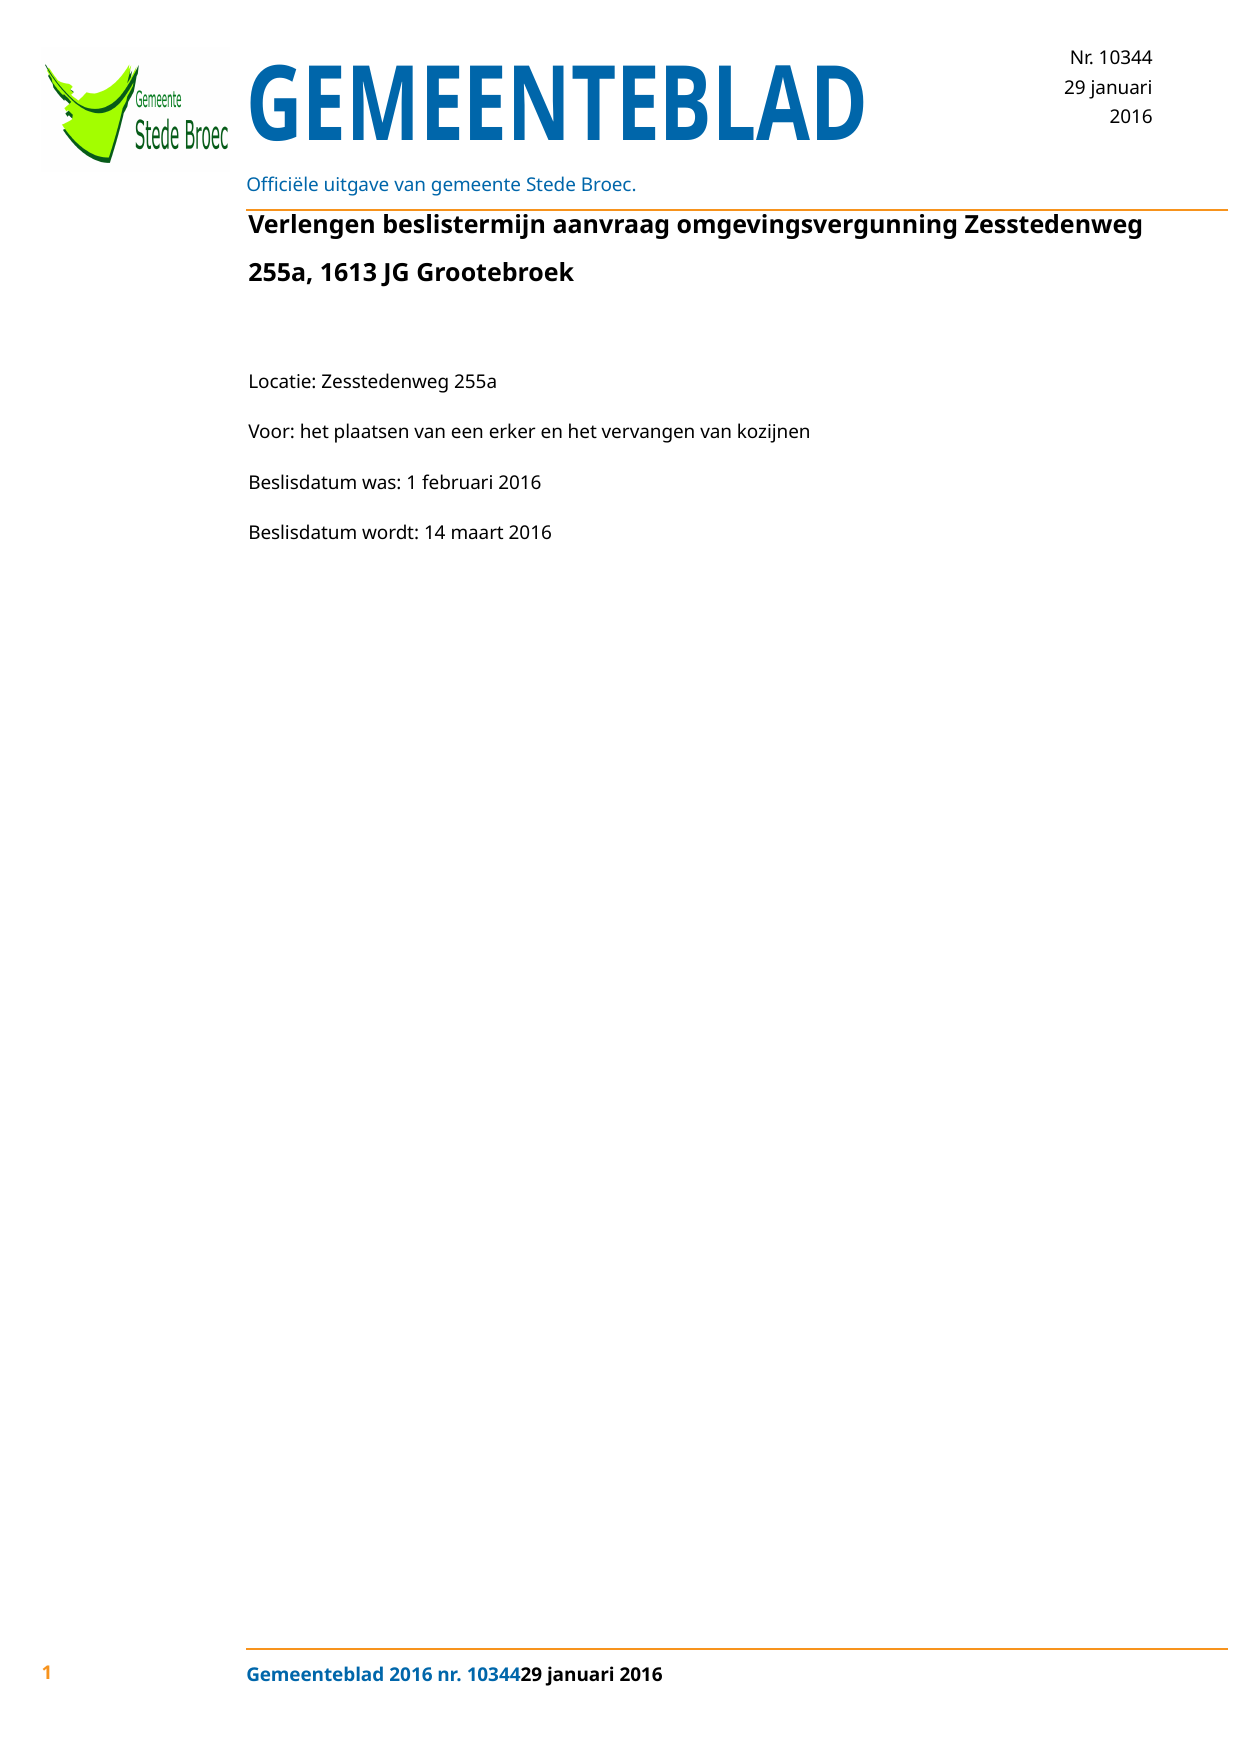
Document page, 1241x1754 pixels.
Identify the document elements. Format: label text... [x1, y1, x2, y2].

text Voor: het plaatsen van een erker en het vervangen van kozijnen [248, 419, 1152, 444]
text Beslisdatum wordt: 14 maart 2016 [248, 519, 1152, 545]
text Beslisdatum was: 1 februari 2016 [248, 469, 1152, 495]
text Verlengen beslistermijn aanvraag omgevingsvergunning Zesstedenweg 255a, 1613 JG Grootebroek [248, 211, 1152, 288]
picture [41, 47, 231, 172]
text Locatie: Zesstedenweg 255a [248, 368, 1152, 394]
